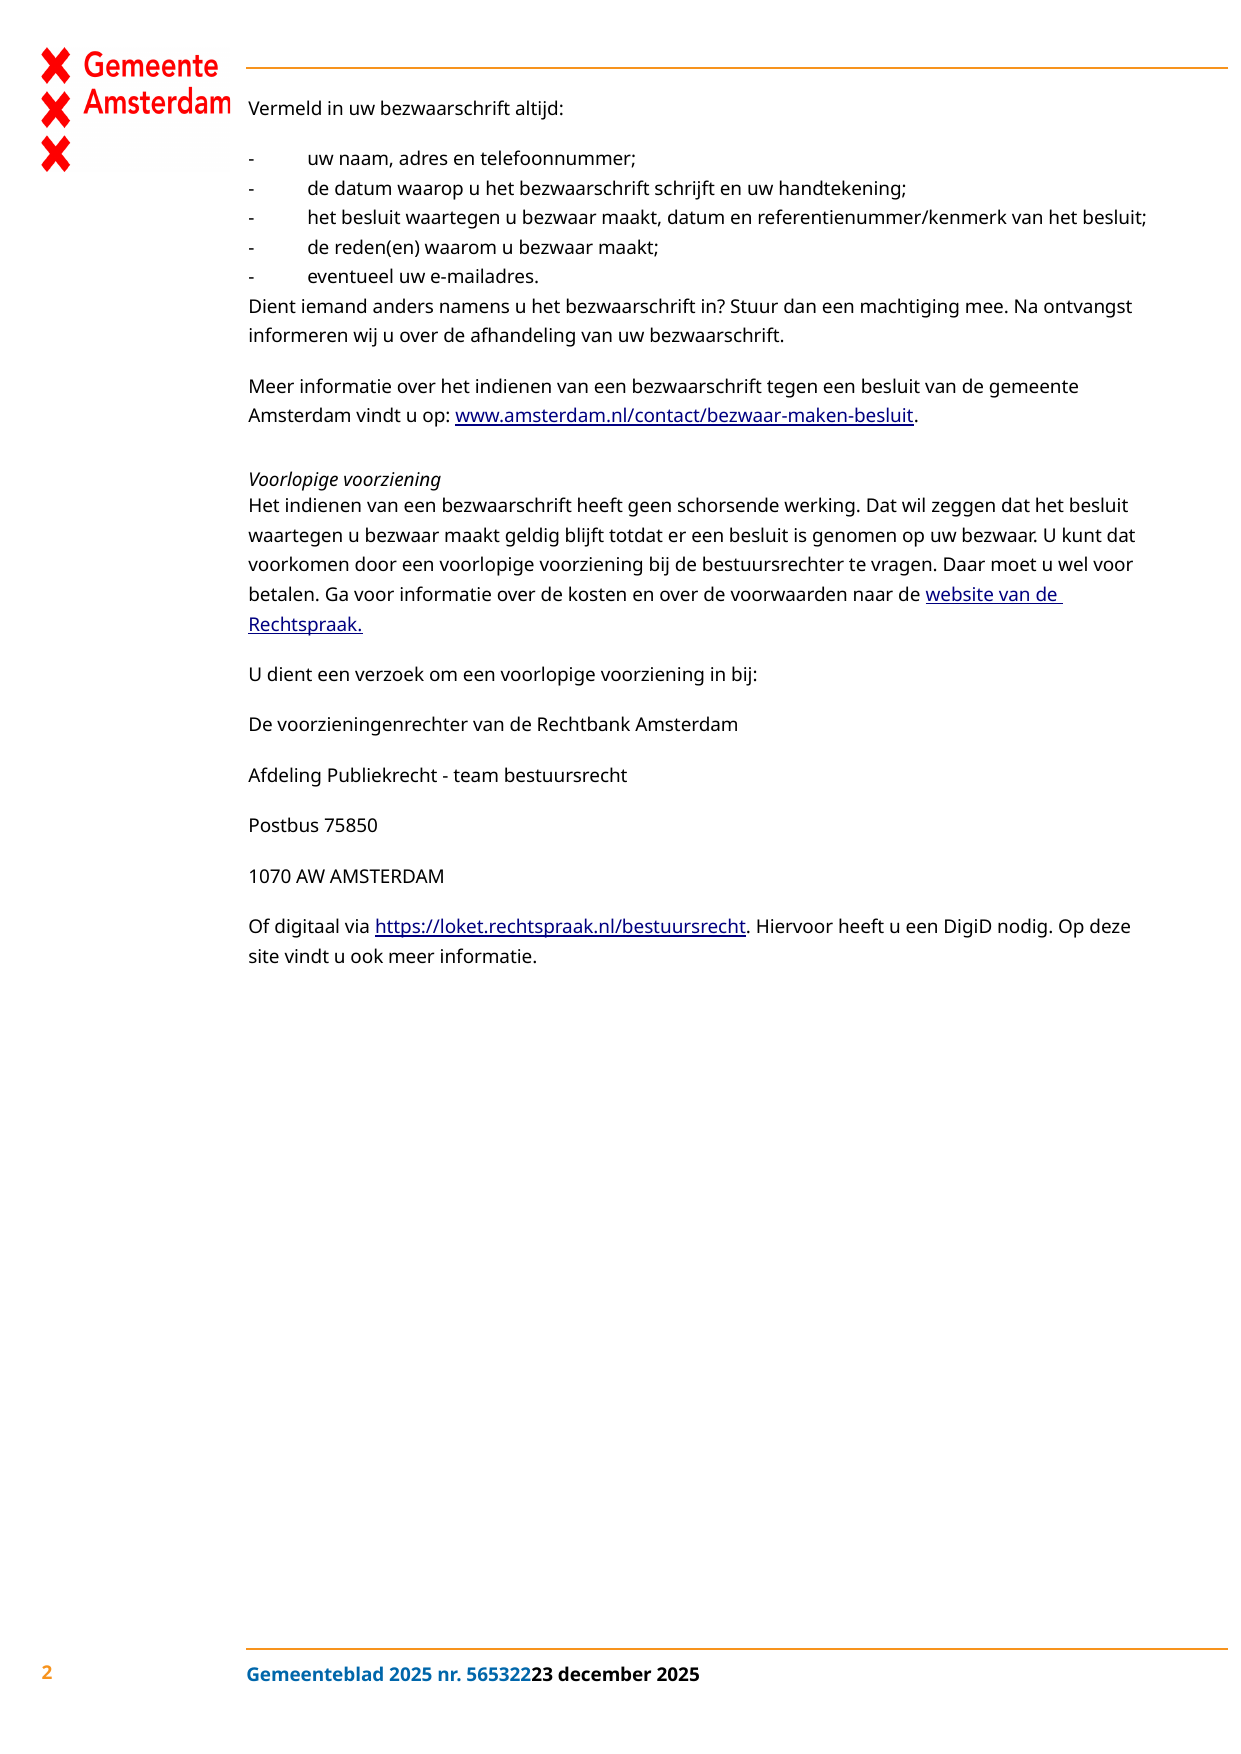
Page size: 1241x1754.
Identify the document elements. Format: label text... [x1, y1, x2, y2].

list eventueel uw e-mailadres. [248, 263, 1152, 289]
text Postbus 75850 [248, 812, 1152, 838]
list de reden(en) waarom u bezwaar maakt; [248, 234, 1152, 260]
text 1070 AW AMSTERDAM [248, 863, 1152, 888]
text Dient iemand anders namens u het bezwaarschrift in? Stuur dan een machtiging mee. Na ontvangst informeren wij u over de afhandeling van uw bezwaarschrift. [248, 293, 1152, 348]
text Voorlopige voorziening [248, 467, 1152, 492]
text Het indienen van een bezwaarschrift heeft geen schorsende werking. Dat wil zeggen dat het besluit waartegen u bezwaar maakt geldig blijft totdat er een besluit is genomen op uw bezwaar. U kunt dat voorkomen door een voorlopige voorziening bij de bestuursrechter te vragen. Daar moet u wel voor betalen. Ga voor informatie over de kosten en over de voorwaarden naar de website van de Rechtspraak. [248, 492, 1152, 636]
text De voorzieningenrechter van de Rechtbank Amsterdam [248, 712, 1152, 737]
list de datum waarop u het bezwaarschrift schrijft en uw handtekening; [248, 175, 1152, 201]
text Vermeld in uw bezwaarschrift altijd: [248, 95, 1152, 121]
text Meer informatie over het indienen van een bezwaarschrift tegen een besluit van de gemeente Amsterdam vindt u op: www.amsterdam.nl/contact/bezwaar-maken-besluit. [248, 373, 1152, 428]
text U dient een verzoek om een voorlopige voorziening in bij: [248, 661, 1152, 687]
picture [41, 47, 231, 172]
text Afdeling Publiekrecht - team bestuursrecht [248, 762, 1152, 788]
list uw naam, adres en telefoonnummer; [248, 145, 1152, 171]
text Of digitaal via https://loket.rechtspraak.nl/bestuursrecht. Hiervoor heeft u een DigiD nodig. Op deze site vindt u ook meer informatie. [248, 913, 1152, 968]
list het besluit waartegen u bezwaar maakt, datum en referentienummer/kenmerk van het besluit; [248, 204, 1152, 230]
